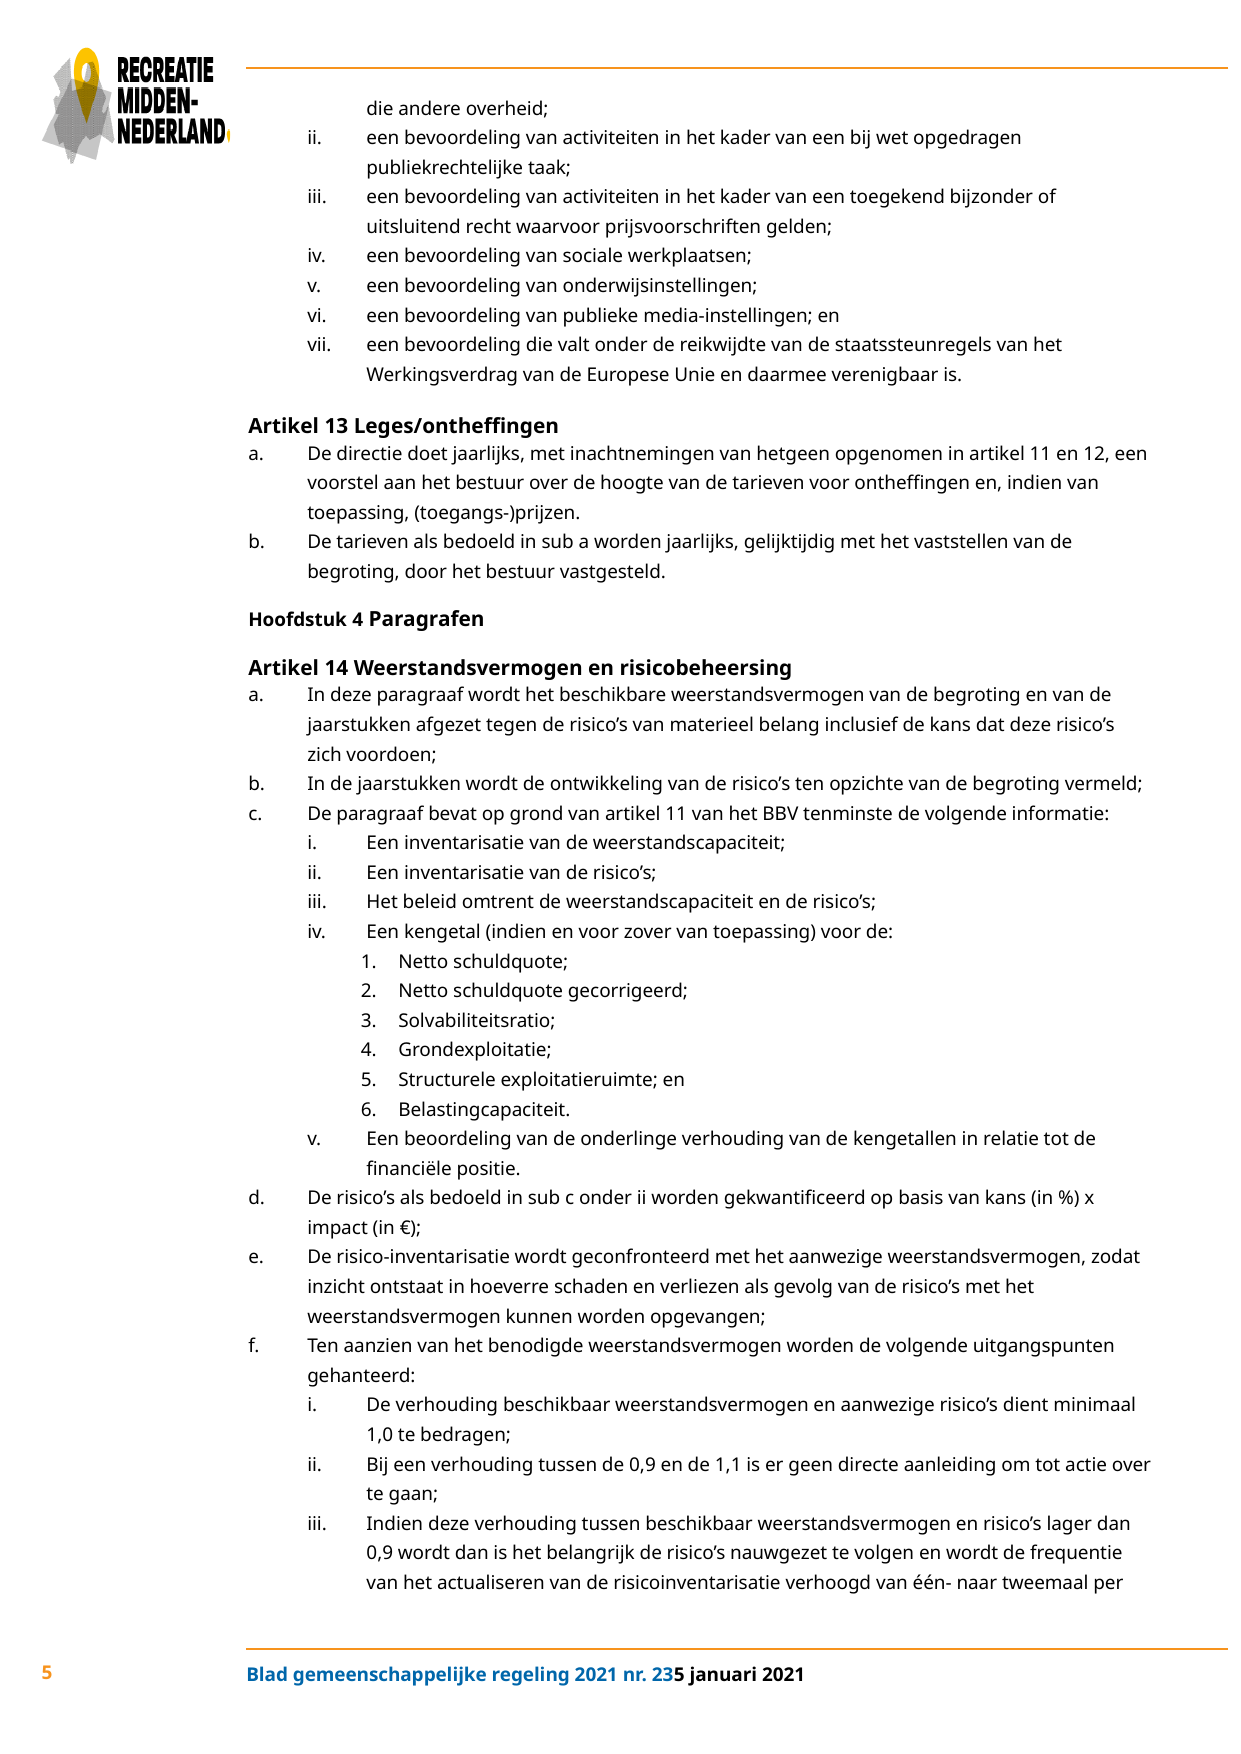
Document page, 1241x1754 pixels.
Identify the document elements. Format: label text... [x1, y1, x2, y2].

picture [41, 47, 231, 172]
list De verhouding beschikbaar weerstandsvermogen en aanwezige risico’s dient minimaal 1,0 te bedragen; [307, 1392, 1152, 1447]
list Ten aanzien van het benodigde weerstandsvermogen worden de volgende uitgangspunten gehanteerd: [248, 1332, 1152, 1388]
list De risico’s als bedoeld in sub c onder ii worden gekwantificeerd op basis van kans (in %) x impact (in €); [248, 1184, 1152, 1240]
list die andere overheid; [307, 95, 1152, 121]
list een bevoordeling die valt onder de reikwijdte van de staatssteunregels van het Werkingsverdrag van de Europese Unie en daarmee verenigbaar is. [307, 331, 1152, 387]
list een bevoordeling van activiteiten in het kader van een toegekend bijzonder of uitsluitend recht waarvoor prijsvoorschriften gelden; [307, 183, 1152, 239]
list Een kengetal (indien en voor zover van toepassing) voor de: [307, 918, 1152, 944]
list Het beleid omtrent de weerstandscapaciteit en de risico’s; [307, 889, 1152, 914]
text Artikel 13 Leges/ontheffingen [248, 411, 1152, 440]
list Indien deze verhouding tussen beschikbaar weerstandsvermogen en risico’s lager dan 0,9 wordt dan is het belangrijk de risico’s nauwgezet te volgen en wordt de frequentie van het actualiseren van de risicoinventarisatie verhoogd van één- naar tweemaal per [307, 1510, 1152, 1595]
list In de jaarstukken wordt de ontwikkeling van de risico’s ten opzichte van de begroting vermeld; [248, 770, 1152, 796]
list een bevoordeling van onderwijsinstellingen; [307, 272, 1152, 298]
list In deze paragraaf wordt het beschikbare weerstandsvermogen van de begroting en van de jaarstukken afgezet tegen de risico’s van materieel belang inclusief de kans dat deze risico’s zich voordoen; [248, 682, 1152, 766]
list De directie doet jaarlijks, met inachtnemingen van hetgeen opgenomen in artikel 11 en 12, een voorstel aan het bestuur over de hoogte van de tarieven voor ontheffingen en, indien van toepassing, (toegangs-)prijzen. [248, 440, 1152, 525]
list Netto schuldquote gecorrigeerd; [361, 977, 1152, 1003]
list Een beoordeling van de onderlinge verhouding van de kengetallen in relatie tot de financiële positie. [307, 1125, 1152, 1181]
list Grondexploitatie; [361, 1037, 1152, 1062]
list Solvabiliteitsratio; [361, 1007, 1152, 1033]
list Structurele exploitatieruimte; en [361, 1066, 1152, 1092]
text Artikel 14 Weerstandsvermogen en risicobeheersing [248, 653, 1152, 682]
list Netto schuldquote; [361, 948, 1152, 973]
list Een inventarisatie van de weerstandscapaciteit; [307, 829, 1152, 855]
list Bij een verhouding tussen de 0,9 en de 1,1 is er geen directe aanleiding om tot actie over te gaan; [307, 1451, 1152, 1506]
list een bevoordeling van publieke media-instellingen; en [307, 302, 1152, 328]
list een bevoordeling van activiteiten in het kader van een bij wet opgedragen publiekrechtelijke taak; [307, 124, 1152, 180]
list een bevoordeling van sociale werkplaatsen; [307, 243, 1152, 268]
list De tarieven als bedoeld in sub a worden jaarlijks, gelijktijdig met het vaststellen van de begroting, door het bestuur vastgesteld. [248, 529, 1152, 584]
text Hoofdstuk 4 Paragrafen [248, 604, 1152, 632]
list De paragraaf bevat op grond van artikel 11 van het BBV tenminste de volgende informatie: [248, 800, 1152, 826]
list Belastingcapaciteit. [361, 1096, 1152, 1121]
list Een inventarisatie van de risico’s; [307, 859, 1152, 885]
list De risico-inventarisatie wordt geconfronteerd met het aanwezige weerstandsvermogen, zodat inzicht ontstaat in hoeverre schaden en verliezen als gevolg van de risico’s met het weerstandsvermogen kunnen worden opgevangen; [248, 1244, 1152, 1328]
